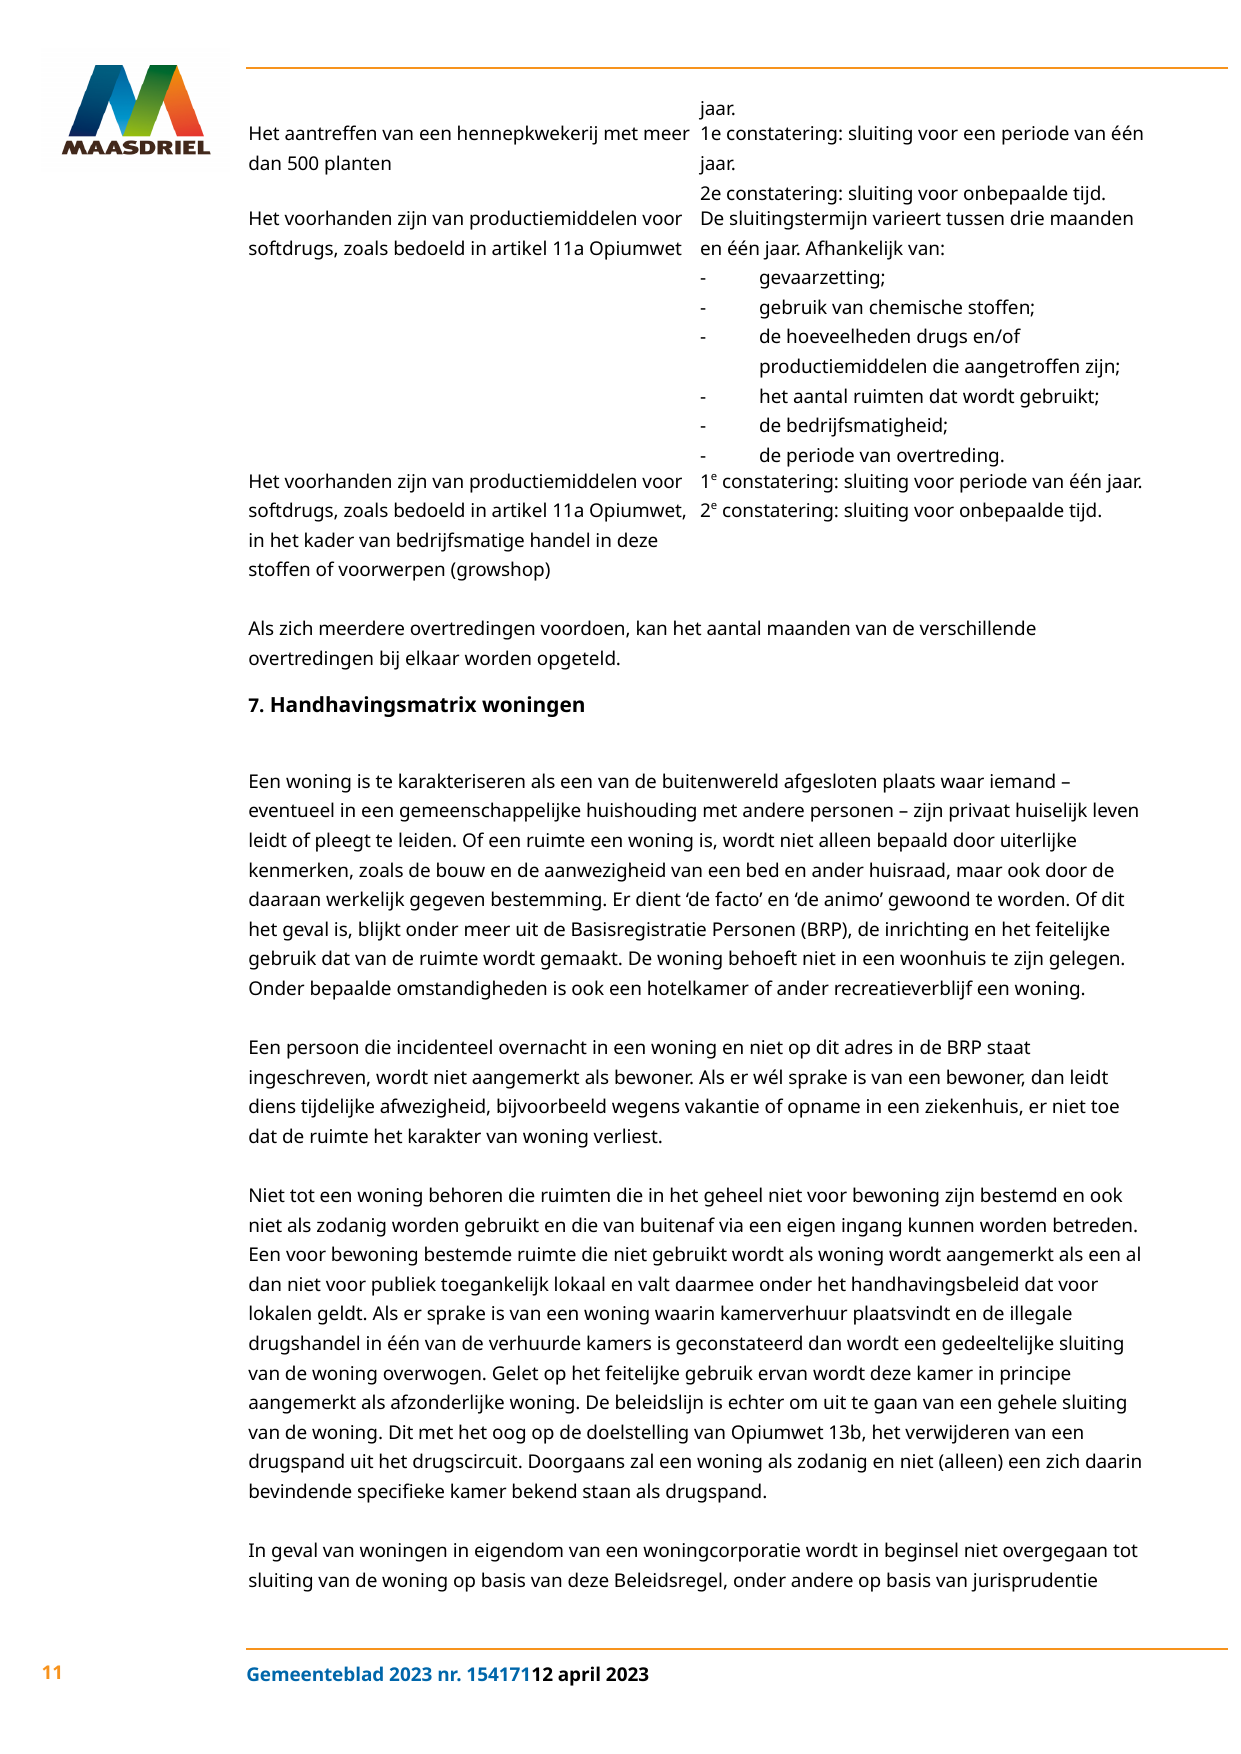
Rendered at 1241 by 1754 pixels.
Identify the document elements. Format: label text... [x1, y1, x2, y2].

table_cell Het voorhanden zijn van productiemiddelen voor softdrugs, zoals bedoeld in artikel 11a Opiumwet [248, 205, 700, 468]
text In geval van woningen in eigendom van een woningcorporatie wordt in beginsel niet overgegaan tot sluiting van de woning op basis van deze Beleidsregel, onder andere op basis van jurisprudentie [248, 1537, 1152, 1592]
text Een woning is te karakteriseren als een van de buitenwereld afgesloten plaats waar iemand – eventueel in een gemeenschappelijke huishouding met andere personen – zijn privaat huiselijk leven leidt of pleegt te leiden. Of een ruimte een woning is, wordt niet alleen bepaald door uiterlijke kenmerken, zoals de bouw en de aanwezigheid van een bed en ander huisraad, maar ook door de daaraan werkelijk gegeven bestemming. Er dient ‘de facto’ en ‘de animo’ gewoond te worden. Of dit het geval is, blijkt onder meer uit de Basisregistratie Personen (BRP), de inrichting en het feitelijke gebruik dat van de ruimte wordt gemaakt. De woning behoeft niet in een woonhuis te zijn gelegen. Onder bepaalde omstandigheden is ook een hotelkamer of ander recreatieverblijf een woning. [248, 768, 1152, 1001]
picture [41, 47, 231, 172]
text Niet tot een woning behoren die ruimten die in het geheel niet voor bewoning zijn bestemd en ook niet als zodanig worden gebruikt en die van buitenaf via een eigen ingang kunnen worden betreden. Een voor bewoning bestemde ruimte die niet gebruikt wordt als woning wordt aangemerkt als een al dan niet voor publiek toegankelijk lokaal en valt daarmee onder het handhavingsbeleid dat voor lokalen geldt. Als er sprake is van een woning waarin kamerverhuur plaatsvindt en de illegale drugshandel in één van de verhuurde kamers is geconstateerd dan wordt een gedeeltelijke sluiting van de woning overwogen. Gelet op het feitelijke gebruik ervan wordt deze kamer in principe aangemerkt als afzonderlijke woning. De beleidslijn is echter om uit te gaan van een gehele sluiting van de woning. Dit met het oog op de doelstelling van Opiumwet 13b, het verwijderen van een drugspand uit het drugscircuit. Doorgaans zal een woning als zodanig en niet (alleen) een zich daarin bevindende specifieke kamer bekend staan als drugspand. [248, 1182, 1152, 1504]
table_cell De sluitingstermijn varieert tussen drie maanden en één jaar. Afhankelijk van: gevaarzetting; gebruik van chemische stoffen; de hoeveelheden drugs en/of productiemiddelen die aangetroffen zijn; het aantal ruimten dat wordt gebruikt; de bedrijfsmatigheid; de periode van overtreding. [700, 205, 1152, 468]
table_cell 1e constatering: sluiting voor een periode van één jaar. 2e constatering: sluiting voor onbepaalde tijd. [700, 121, 1152, 205]
text Als zich meerdere overtredingen voordoen, kan het aantal maanden van de verschillende overtredingen bij elkaar worden opgeteld. [248, 615, 1152, 670]
table_cell Het voorhanden zijn van productiemiddelen voor softdrugs, zoals bedoeld in artikel 11a Opiumwet, in het kader van bedrijfsmatige handel in deze stoffen of voorwerpen (growshop) [248, 468, 700, 582]
table_cell Het aantreffen van een hennepkwekerij met meer dan 500 planten [248, 121, 700, 205]
table_cell 1e constatering: sluiting voor periode van één jaar. 2e constatering: sluiting voor onbepaalde tijd. [700, 468, 1152, 582]
table_cell [248, 95, 700, 121]
text 7. Handhavingsmatrix woningen [248, 690, 1152, 719]
text Een persoon die incidenteel overnacht in een woning en niet op dit adres in de BRP staat ingeschreven, wordt niet aangemerkt als bewoner. Als er wél sprake is van een bewoner, dan leidt diens tijdelijke afwezigheid, bijvoorbeeld wegens vakantie of opname in een ziekenhuis, er niet toe dat de ruimte het karakter van woning verliest. [248, 1034, 1152, 1149]
table_cell jaar. [700, 95, 1152, 121]
